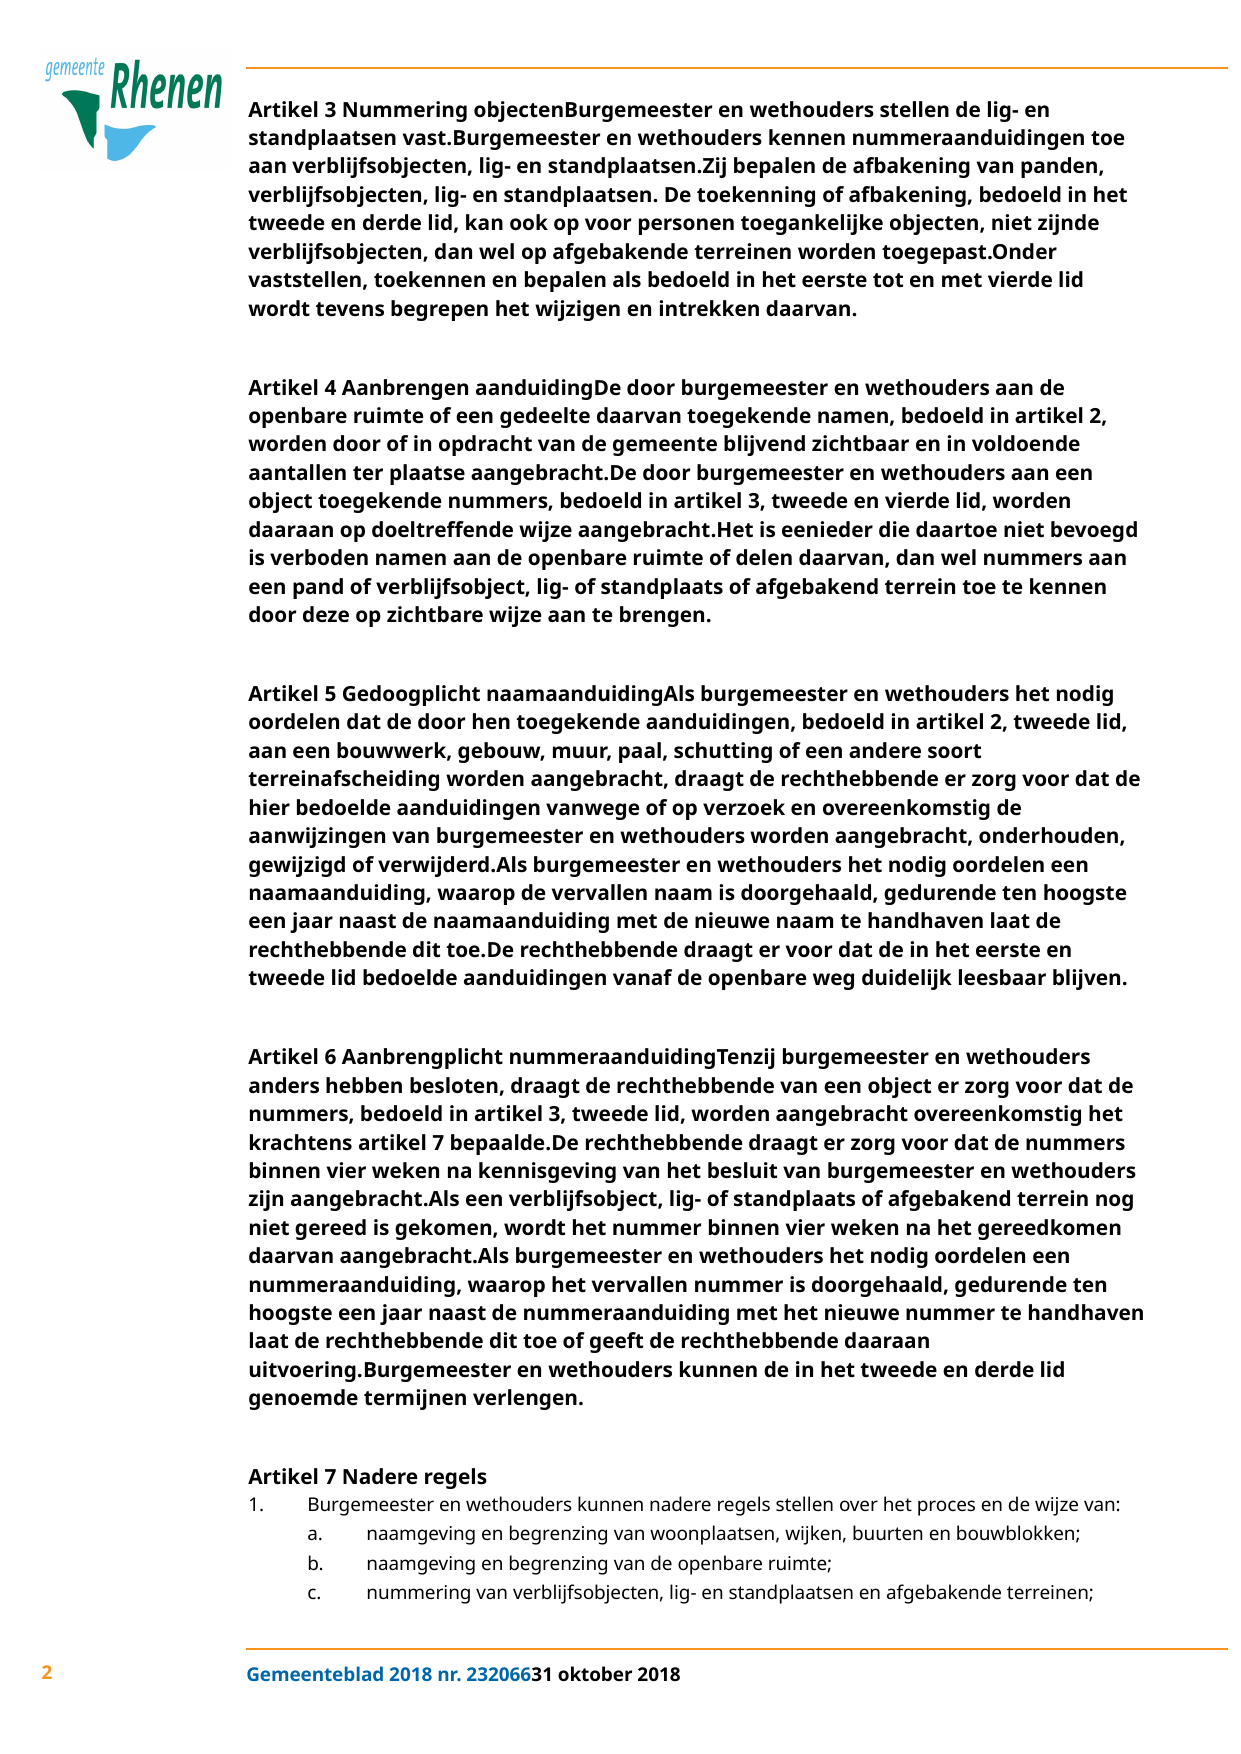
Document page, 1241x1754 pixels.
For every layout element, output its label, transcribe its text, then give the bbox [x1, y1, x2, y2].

text Artikel 3 Nummering objectenBurgemeester en wethouders stellen de lig- en standplaatsen vast.Burgemeester en wethouders kennen nummeraanduidingen toe aan verblijfsobjecten, lig- en standplaatsen.Zij bepalen de afbakening van panden, verblijfsobjecten, lig- en standplaatsen. De toekenning of afbakening, bedoeld in het tweede en derde lid, kan ook op voor personen toegankelijke objecten, niet zijnde verblijfsobjecten, dan wel op afgebakende terreinen worden toegepast.Onder vaststellen, toekennen en bepalen als bedoeld in het eerste tot en met vierde lid wordt tevens begrepen het wijzigen en intrekken daarvan. [248, 95, 1152, 322]
text Artikel 4 Aanbrengen aanduidingDe door burgemeester en wethouders aan de openbare ruimte of een gedeelte daarvan toegekende namen, bedoeld in artikel 2, worden door of in opdracht van de gemeente blijvend zichtbaar en in voldoende aantallen ter plaatse aangebracht.De door burgemeester en wethouders aan een object toegekende nummers, bedoeld in artikel 3, tweede en vierde lid, worden daaraan op doeltreffende wijze aangebracht.Het is eenieder die daartoe niet bevoegd is verboden namen aan de openbare ruimte of delen daarvan, dan wel nummers aan een pand of verblijfsobject, lig- of standplaats of afgebakend terrein toe te kennen door deze op zichtbare wijze aan te brengen. [248, 373, 1152, 629]
list naamgeving en begrenzing van woonplaatsen, wijken, buurten en bouwblokken; [307, 1520, 1152, 1546]
list naamgeving en begrenzing van de openbare ruimte; [307, 1550, 1152, 1576]
list nummering van verblijfsobjecten, lig- en standplaatsen en afgebakende terreinen; [307, 1579, 1152, 1605]
text Artikel 7 Nadere regels [248, 1462, 1152, 1491]
text Artikel 5 Gedoogplicht naamaanduidingAls burgemeester en wethouders het nodig oordelen dat de door hen toegekende aanduidingen, bedoeld in artikel 2, tweede lid, aan een bouwwerk, gebouw, muur, paal, schutting of een andere soort terreinafscheiding worden aangebracht, draagt de rechthebbende er zorg voor dat de hier bedoelde aanduidingen vanwege of op verzoek en overeenkomstig de aanwijzingen van burgemeester en wethouders worden aangebracht, onderhouden, gewijzigd of verwijderd.Als burgemeester en wethouders het nodig oordelen een naamaanduiding, waarop de vervallen naam is doorgehaald, gedurende ten hoogste een jaar naast de naamaanduiding met de nieuwe naam te handhaven laat de rechthebbende dit toe.De rechthebbende draagt er voor dat de in het eerste en tweede lid bedoelde aanduidingen vanaf de openbare weg duidelijk leesbaar blijven. [248, 679, 1152, 992]
text Artikel 6 Aanbrengplicht nummeraanduidingTenzij burgemeester en wethouders anders hebben besloten, draagt de rechthebbende van een object er zorg voor dat de nummers, bedoeld in artikel 3, tweede lid, worden aangebracht overeenkomstig het krachtens artikel 7 bepaalde.De rechthebbende draagt er zorg voor dat de nummers binnen vier weken na kennisgeving van het besluit van burgemeester en wethouders zijn aangebracht.Als een verblijfsobject, lig- of standplaats of afgebakend terrein nog niet gereed is gekomen, wordt het nummer binnen vier weken na het gereedkomen daarvan aangebracht.Als burgemeester en wethouders het nodig oordelen een nummeraanduiding, waarop het vervallen nummer is doorgehaald, gedurende ten hoogste een jaar naast de nummeraanduiding met het nieuwe nummer te handhaven laat de rechthebbende dit toe of geeft de rechthebbende daaraan uitvoering.Burgemeester en wethouders kunnen de in het tweede en derde lid genoemde termijnen verlengen. [248, 1042, 1152, 1412]
list Burgemeester en wethouders kunnen nadere regels stellen over het proces en de wijze van: [248, 1491, 1152, 1517]
picture [41, 47, 231, 172]
